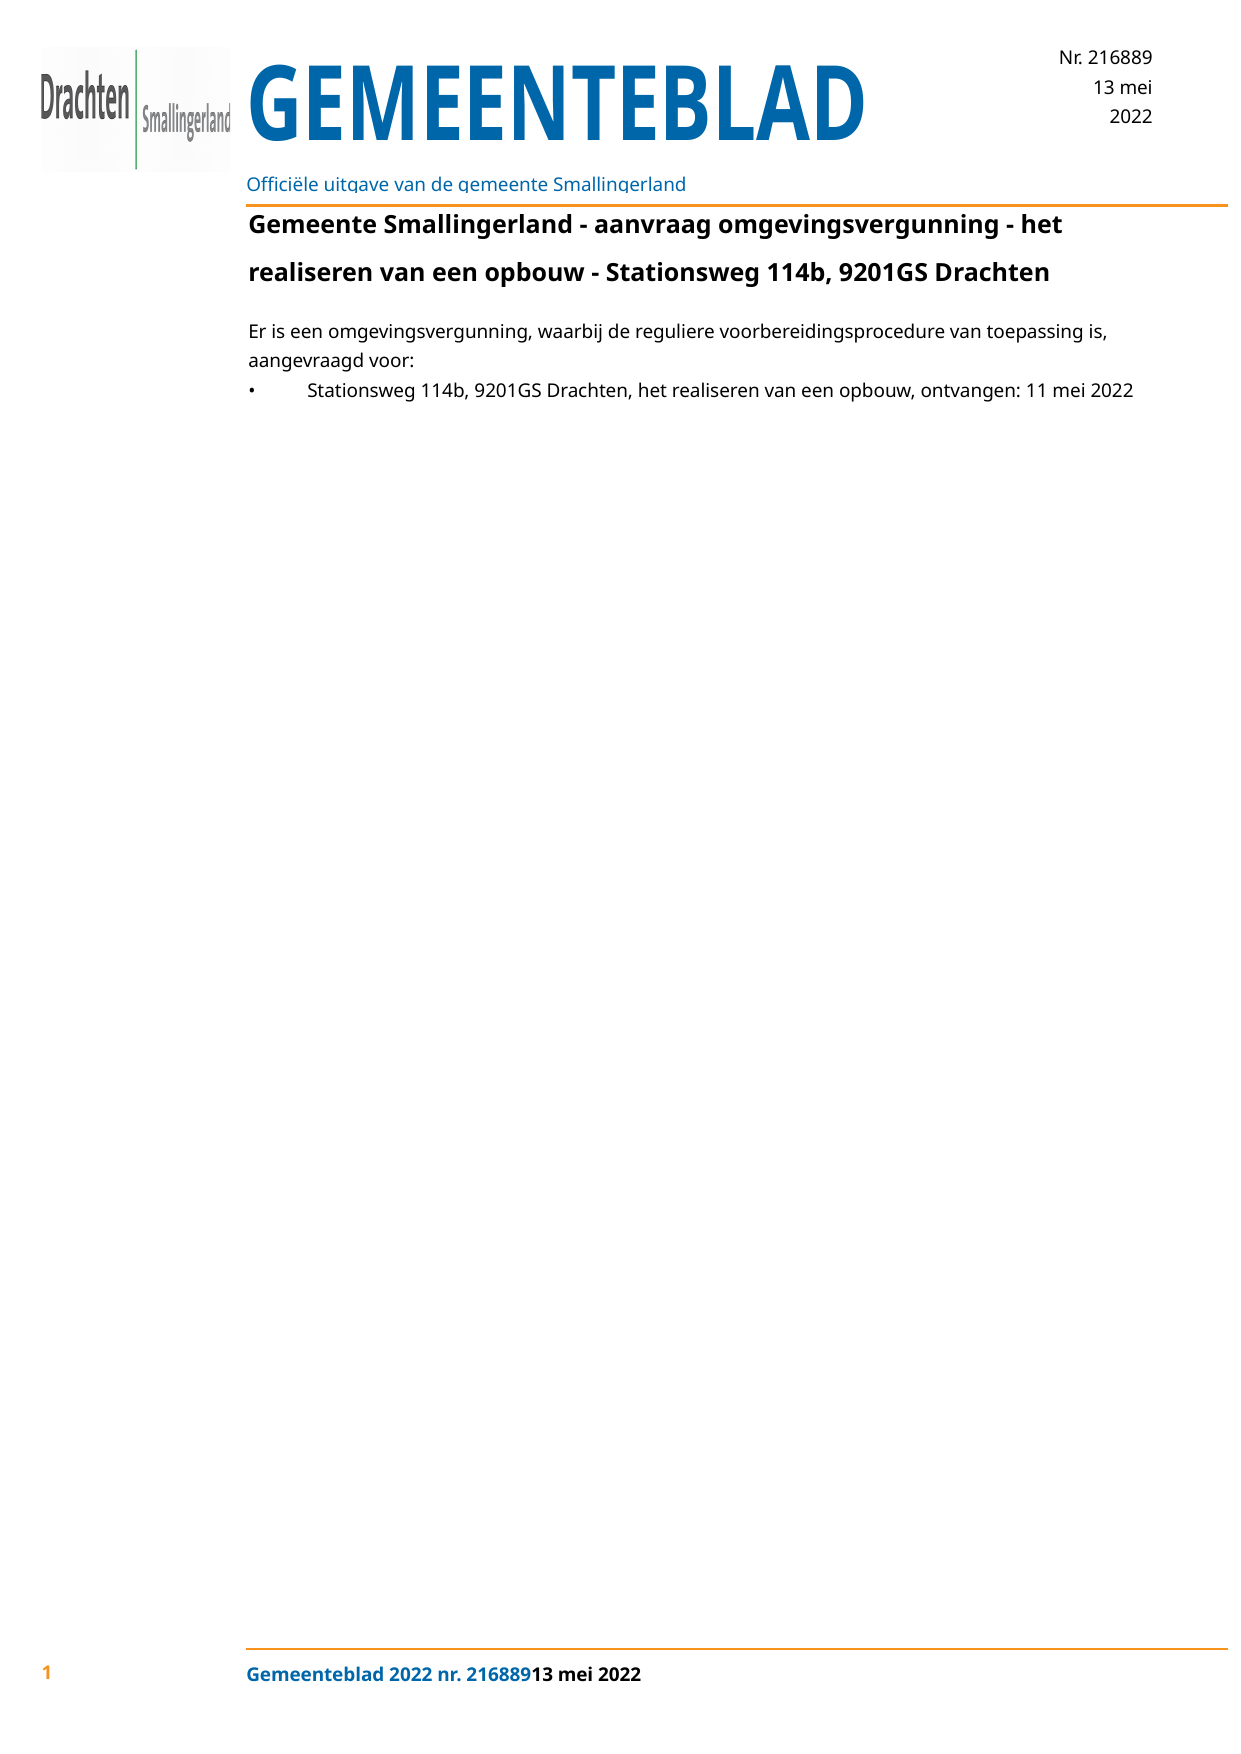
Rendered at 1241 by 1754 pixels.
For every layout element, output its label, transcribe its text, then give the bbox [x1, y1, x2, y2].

list Stationsweg 114b, 9201GS Drachten, het realiseren van een opbouw, ontvangen: 11 mei 2022 [248, 377, 1152, 403]
text Gemeente Smallingerland - aanvraag omgevingsvergunning - het realiseren van een opbouw - Stationsweg 114b, 9201GS Drachten [248, 207, 1152, 288]
text Er is een omgevingsvergunning, waarbij de reguliere voorbereidingsprocedure van toepassing is, aangevraagd voor: [248, 318, 1152, 373]
picture [41, 47, 231, 172]
